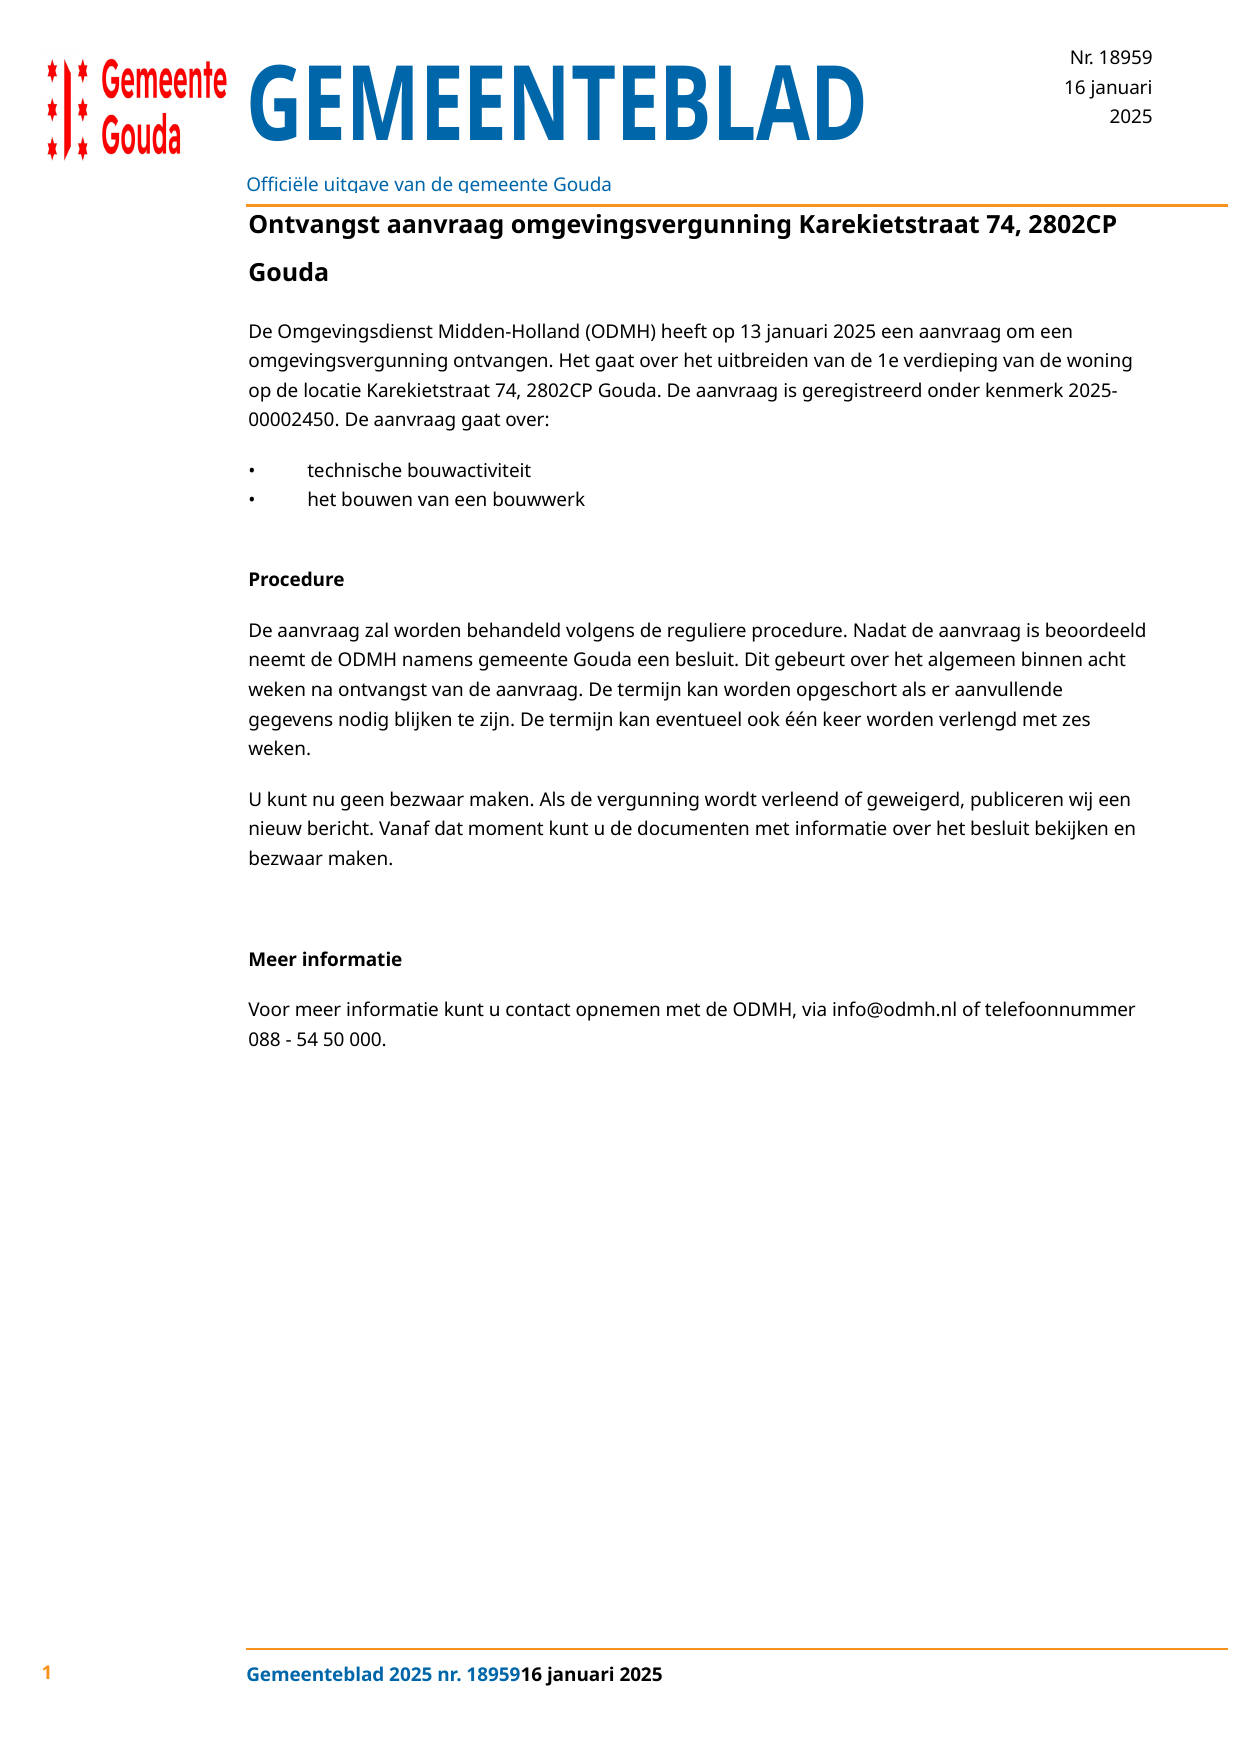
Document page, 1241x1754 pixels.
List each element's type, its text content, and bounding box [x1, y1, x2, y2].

text Procedure [248, 567, 1152, 592]
list het bouwen van een bouwwerk [248, 487, 1152, 512]
text Meer informatie [248, 946, 1152, 972]
text U kunt nu geen bezwaar maken. Als de vergunning wordt verleend of geweigerd, publiceren wij een nieuw bericht. Vanaf dat moment kunt u de documenten met informatie over het besluit bekijken en bezwaar maken. [248, 786, 1152, 871]
text Ontvangst aanvraag omgevingsvergunning Karekietstraat 74, 2802CP Gouda [248, 207, 1152, 288]
picture [41, 47, 231, 172]
text De aanvraag zal worden behandeld volgens de reguliere procedure. Nadat de aanvraag is beoordeeld neemt de ODMH namens gemeente Gouda een besluit. Dit gebeurt over het algemeen binnen acht weken na ontvangst van de aanvraag. De termijn kan worden opgeschort als er aanvullende gegevens nodig blijken te zijn. De termijn kan eventueel ook één keer worden verlengd met zes weken. [248, 617, 1152, 761]
text Voor meer informatie kunt u contact opnemen met de ODMH, via info@odmh.nl of telefoonnummer 088 - 54 50 000. [248, 996, 1152, 1052]
list technische bouwactiviteit [248, 457, 1152, 483]
text De Omgevingsdienst Midden-Holland (ODMH) heeft op 13 januari 2025 een aanvraag om een omgevingsvergunning ontvangen. Het gaat over het uitbreiden van de 1e verdieping van de woning op de locatie Karekietstraat 74, 2802CP Gouda. De aanvraag is geregistreerd onder kenmerk 2025-00002450. De aanvraag gaat over: [248, 318, 1152, 432]
